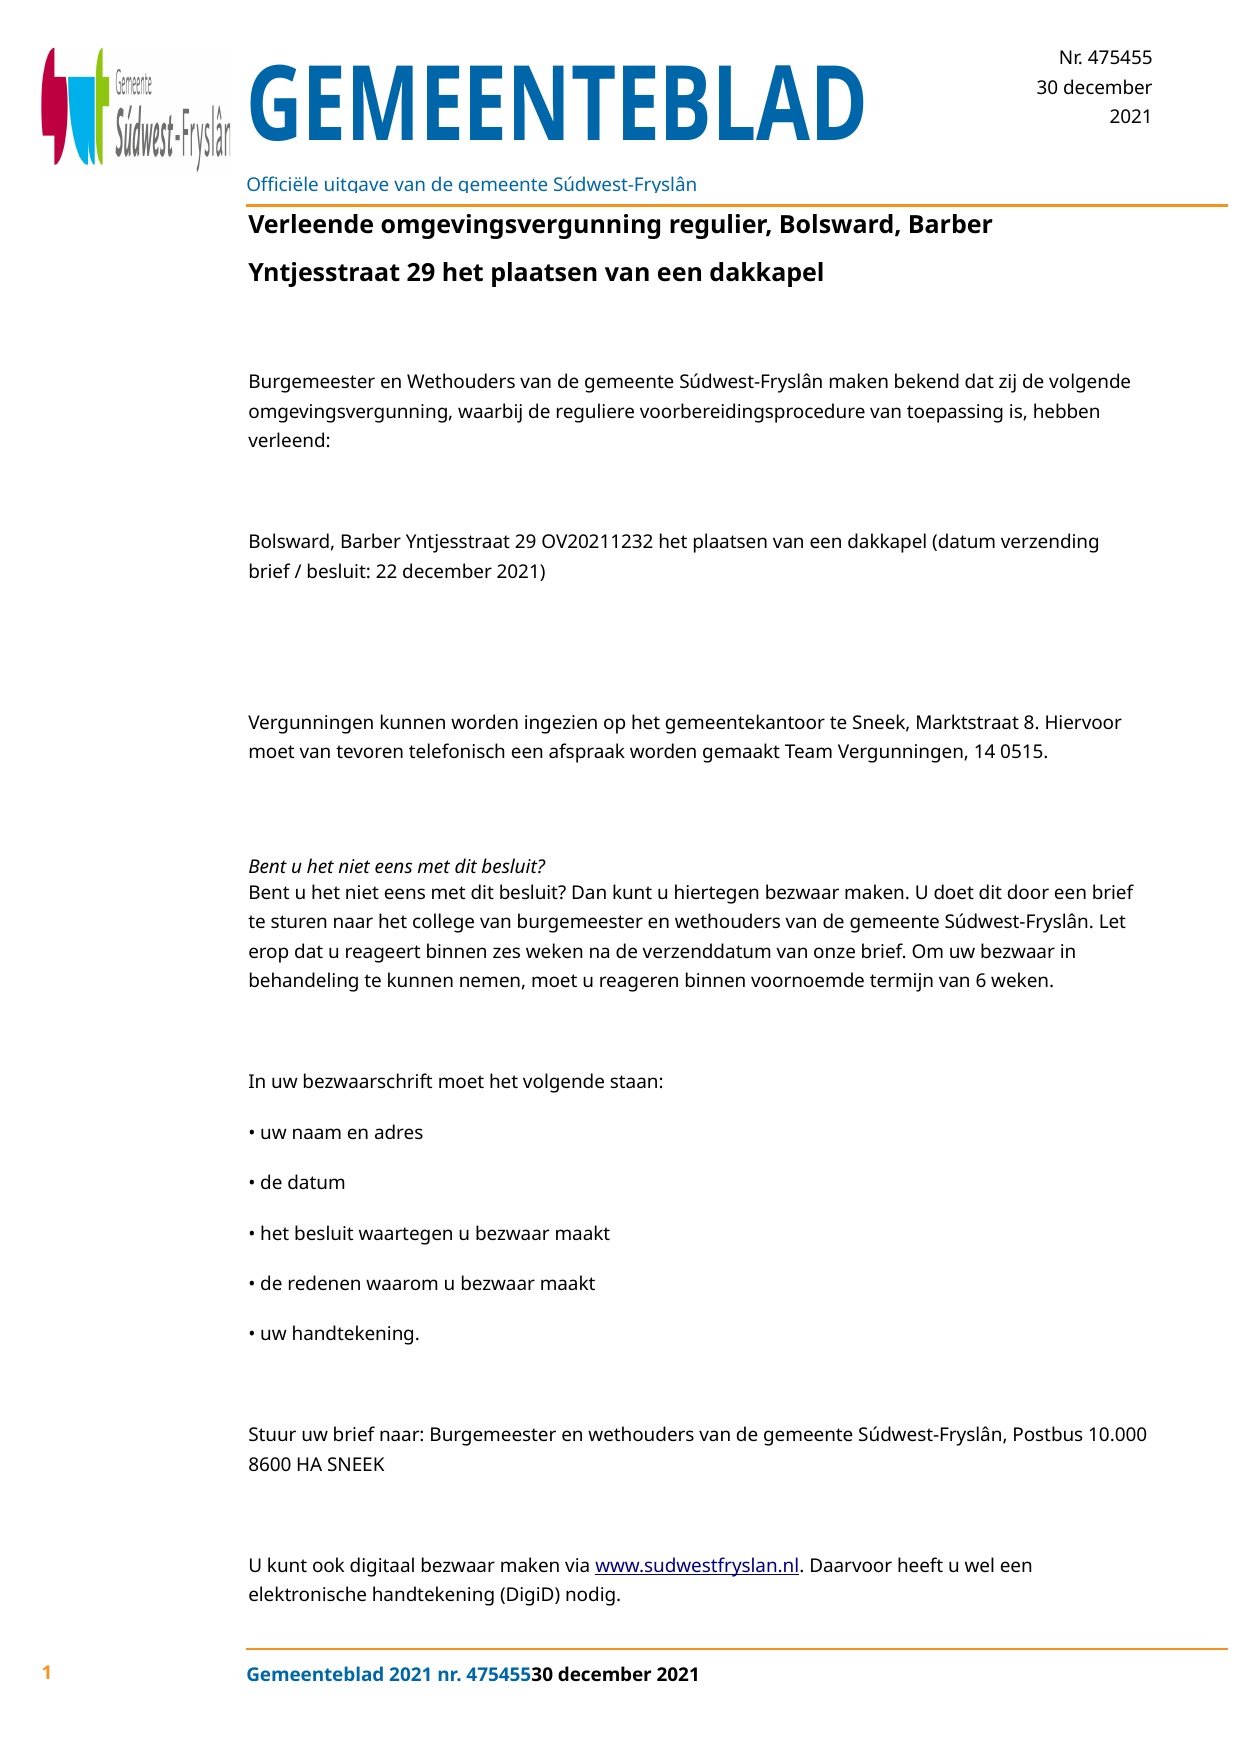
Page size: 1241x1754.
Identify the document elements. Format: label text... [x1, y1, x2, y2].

text • uw handtekening. [248, 1321, 1152, 1346]
text • het besluit waartegen u bezwaar maakt [248, 1220, 1152, 1245]
text In uw bezwaarschrift moet het volgende staan: [248, 1068, 1152, 1094]
text Verleende omgevingsvergunning regulier, Bolsward, Barber Yntjesstraat 29 het plaatsen van een dakkapel [248, 207, 1152, 288]
text Stuur uw brief naar: Burgemeester en wethouders van de gemeente Súdwest-Fryslân, Postbus 10.000 8600 HA SNEEK [248, 1421, 1152, 1477]
picture [41, 47, 231, 172]
text Bolsward, Barber Yntjesstraat 29 OV20211232 het plaatsen van een dakkapel (datum verzending brief / besluit: 22 december 2021) [248, 528, 1152, 584]
text • de datum [248, 1169, 1152, 1195]
text Burgemeester en Wethouders van de gemeente Súdwest-Fryslân maken bekend dat zij de volgende omgevingsvergunning, waarbij de reguliere voorbereidingsprocedure van toepassing is, hebben verleend: [248, 368, 1152, 453]
text • uw naam en adres [248, 1119, 1152, 1144]
text • de redenen waarom u bezwaar maakt [248, 1270, 1152, 1296]
text U kunt ook digitaal bezwaar maken via www.sudwestfryslan.nl. Daarvoor heeft u wel een elektronische handtekening (DigiD) nodig. [248, 1552, 1152, 1607]
text Bent u het niet eens met dit besluit? Dan kunt u hiertegen bezwaar maken. U doet dit door een brief te sturen naar het college van burgemeester en wethouders van de gemeente Súdwest-Fryslân. Let erop dat u reageert binnen zes weken na de verzenddatum van onze brief. Om uw bezwaar in behandeling te kunnen nemen, moet u reageren binnen voornoemde termijn van 6 weken. [248, 879, 1152, 993]
text Bent u het niet eens met dit besluit? [248, 853, 1152, 879]
text Vergunningen kunnen worden ingezien op het gemeentekantoor te Sneek, Marktstraat 8. Hiervoor moet van tevoren telefonisch een afspraak worden gemaakt Team Vergunningen, 14 0515. [248, 709, 1152, 764]
